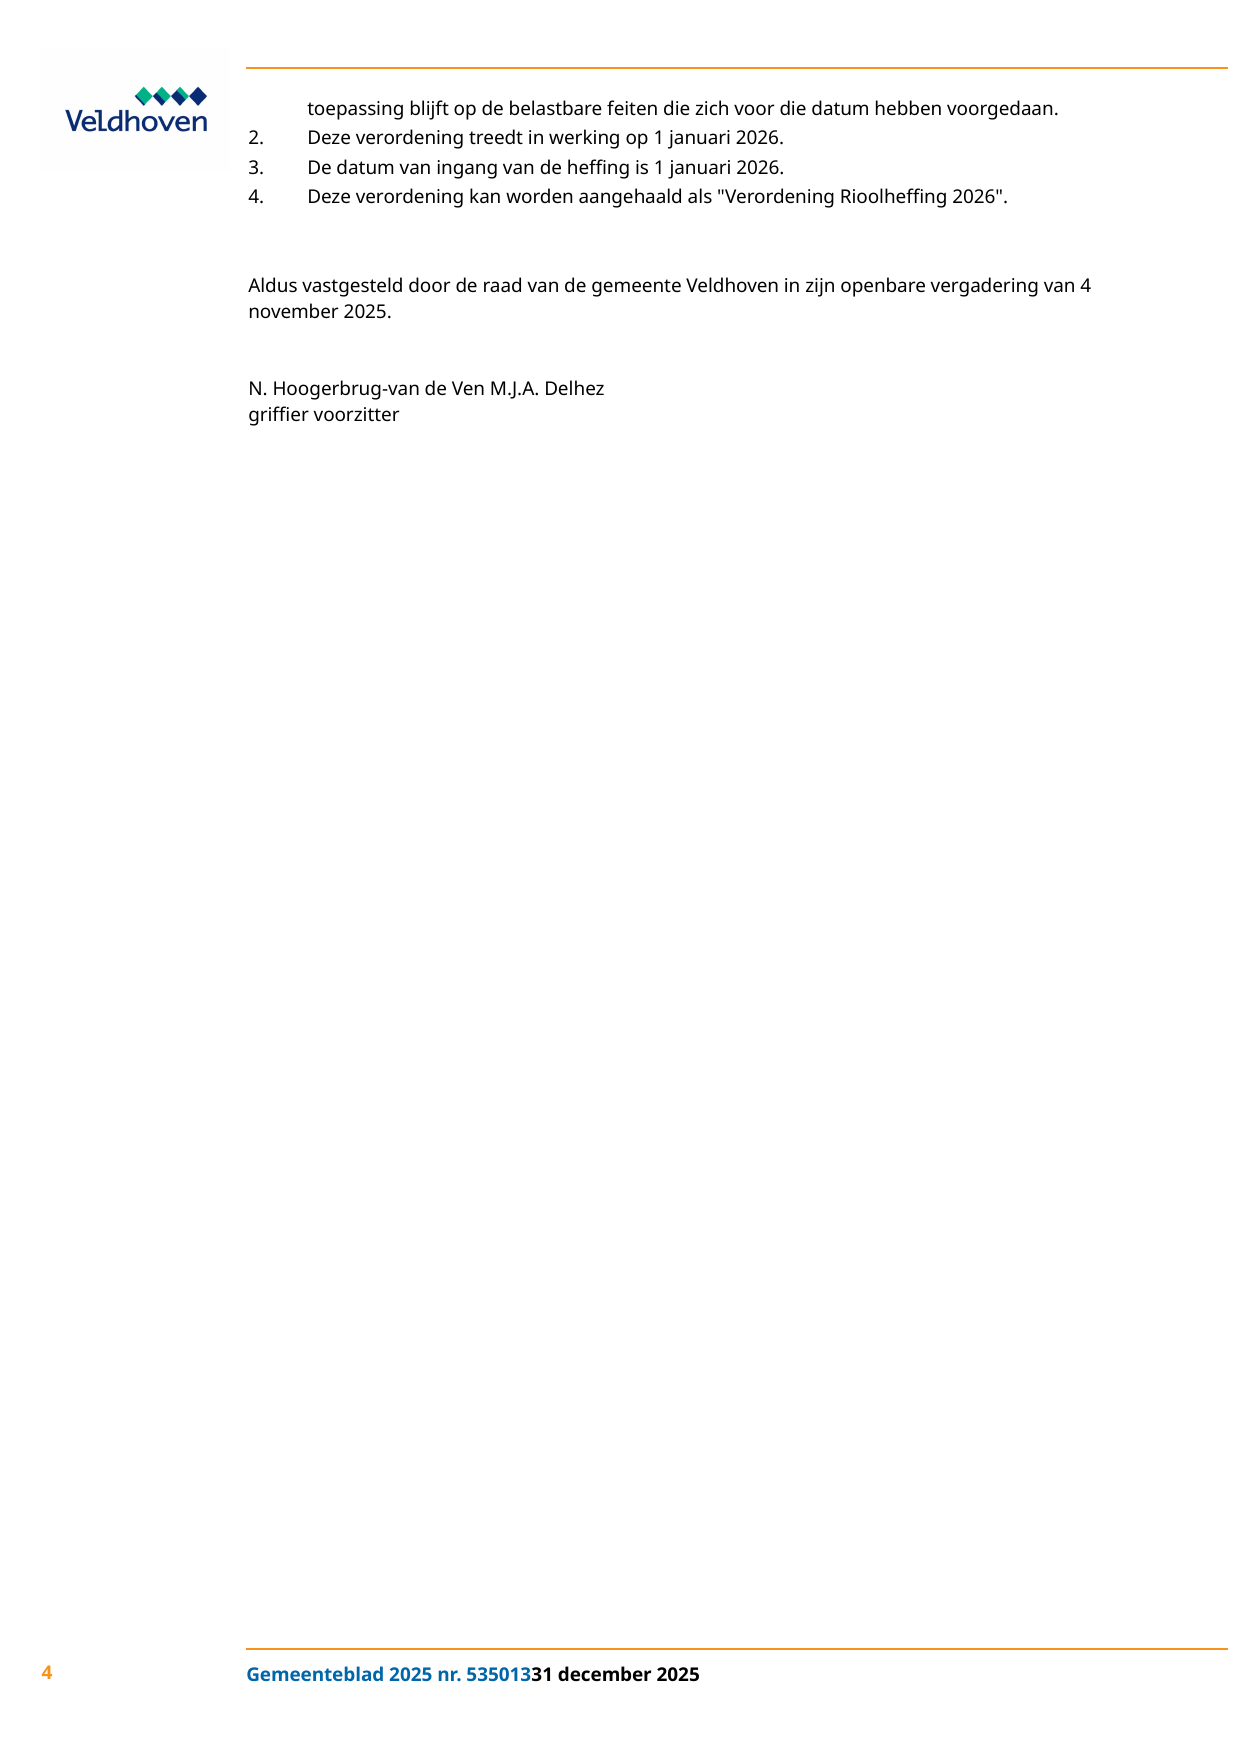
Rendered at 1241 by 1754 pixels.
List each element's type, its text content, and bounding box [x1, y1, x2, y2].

list toepassing blijft op de belastbare feiten die zich voor die datum hebben voorgedaan. [248, 95, 1152, 121]
list De datum van ingang van de heffing is 1 januari 2026. [248, 154, 1152, 180]
text Aldus vastgesteld door de raad van de gemeente Veldhoven in zijn openbare vergadering van 4 november 2025. [248, 272, 1152, 324]
picture [41, 47, 231, 172]
text N. Hoogerbrug-van de Ven M.J.A. Delhez [248, 375, 1152, 401]
text griffier voorzitter [248, 401, 1152, 427]
list Deze verordening treedt in werking op 1 januari 2026. [248, 124, 1152, 150]
list Deze verordening kan worden aangehaald als "Verordening Rioolheffing 2026". [248, 183, 1152, 209]
